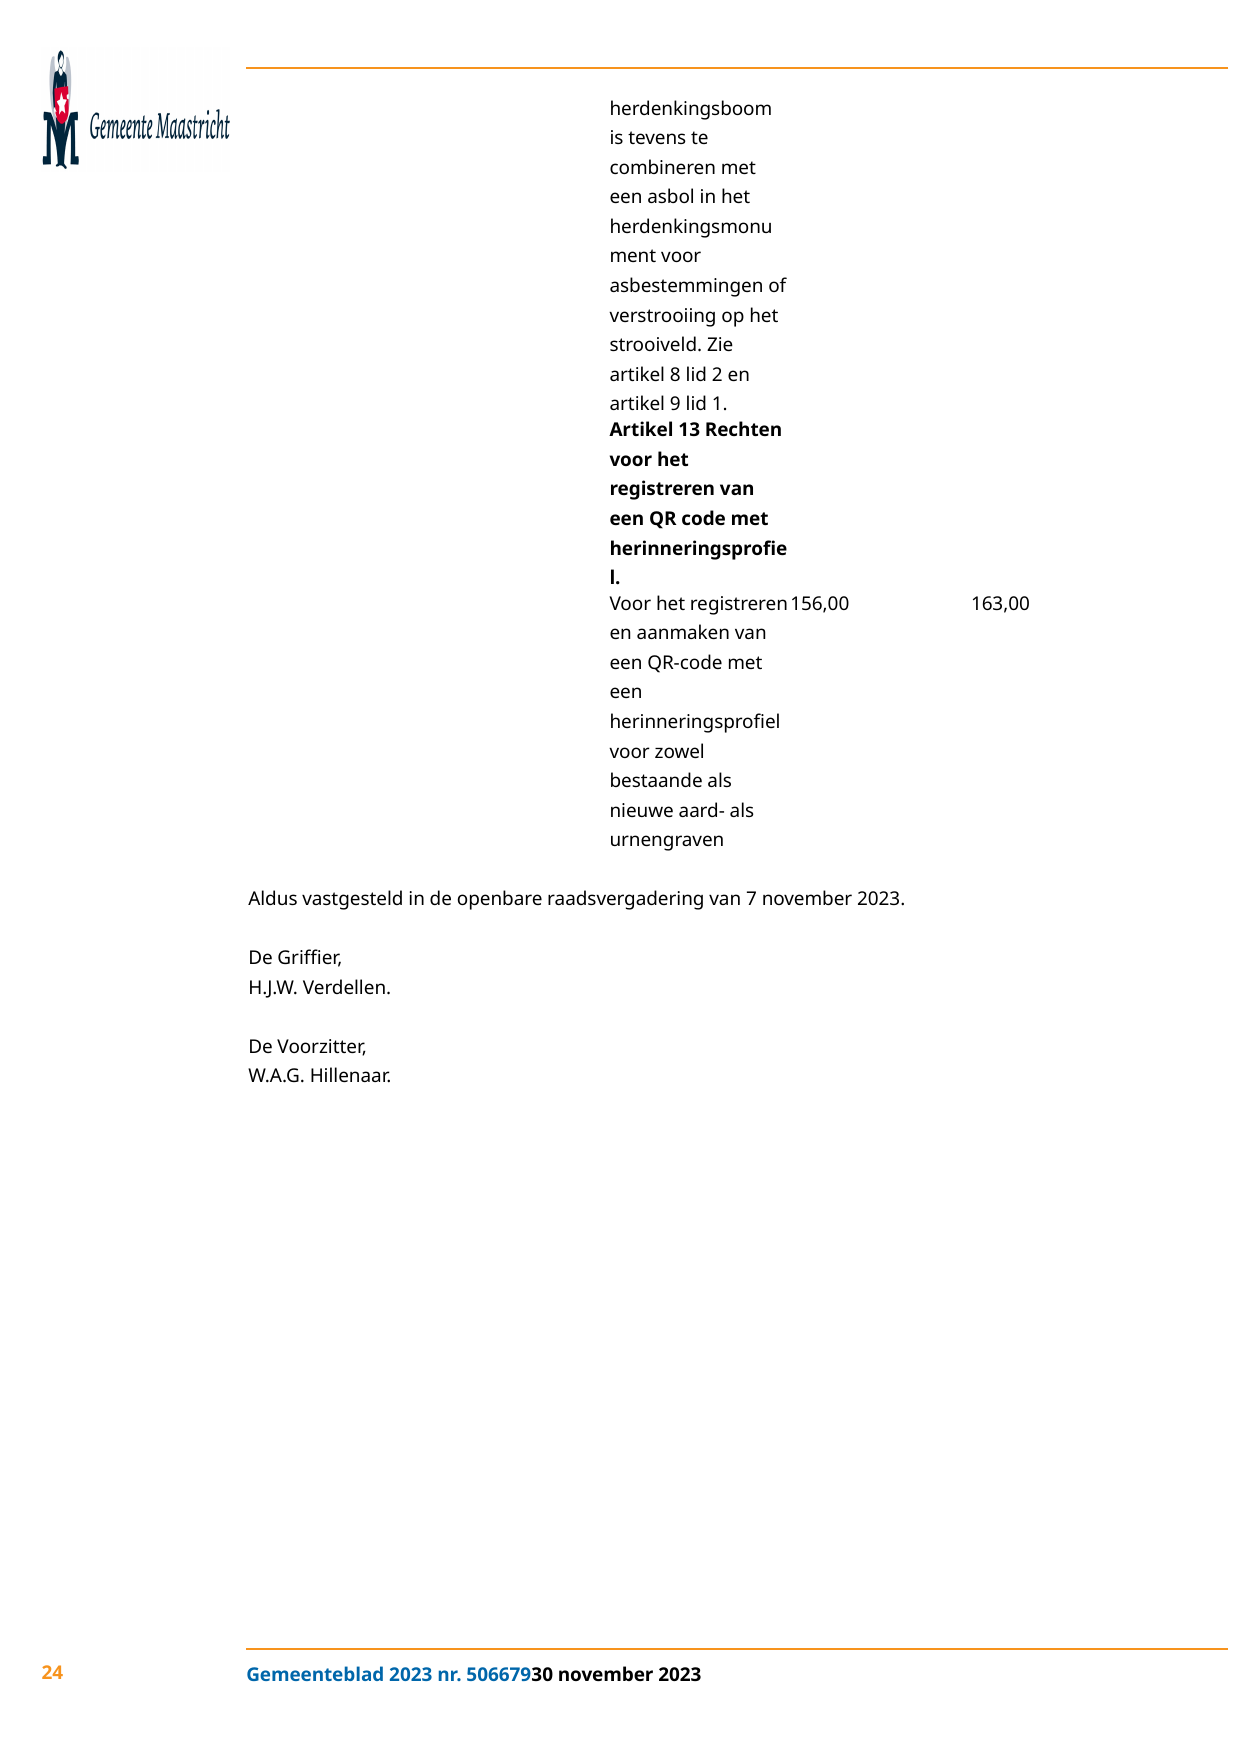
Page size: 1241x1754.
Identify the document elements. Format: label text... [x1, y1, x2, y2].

text Aldus vastgesteld in de openbare raadsvergadering van 7 november 2023. [248, 885, 1152, 911]
text H.J.W. Verdellen. [248, 974, 1152, 1000]
table_cell [248, 590, 429, 852]
table_cell [790, 95, 971, 416]
table_cell [790, 416, 971, 590]
picture [41, 47, 231, 172]
table_cell Voor het registreren en aanmaken van een QR-code met een herinneringsprofiel voor zowel bestaande als nieuwe aard- als urnengraven [609, 590, 790, 852]
table_cell [429, 95, 609, 416]
text De Griffier, [248, 944, 1152, 970]
table_cell Artikel 13 Rechten voor het registreren van een QR code met herinneringsprofiel. [609, 416, 790, 590]
table_cell [429, 590, 609, 852]
table_cell [248, 416, 429, 590]
table_cell [429, 416, 609, 590]
table_cell 156,00 [790, 590, 971, 852]
table_cell [971, 95, 1152, 416]
table_cell [248, 95, 429, 416]
text De Voorzitter, [248, 1033, 1152, 1059]
table_cell [971, 416, 1152, 590]
table_cell herdenkingsboom is tevens te combineren met een asbol in het herdenkingsmonument voor asbestemmingen of verstrooiing op het strooiveld. Zie artikel 8 lid 2 en artikel 9 lid 1. [609, 95, 790, 416]
table_cell 163,00 [971, 590, 1152, 852]
text W.A.G. Hillenaar. [248, 1063, 1152, 1088]
